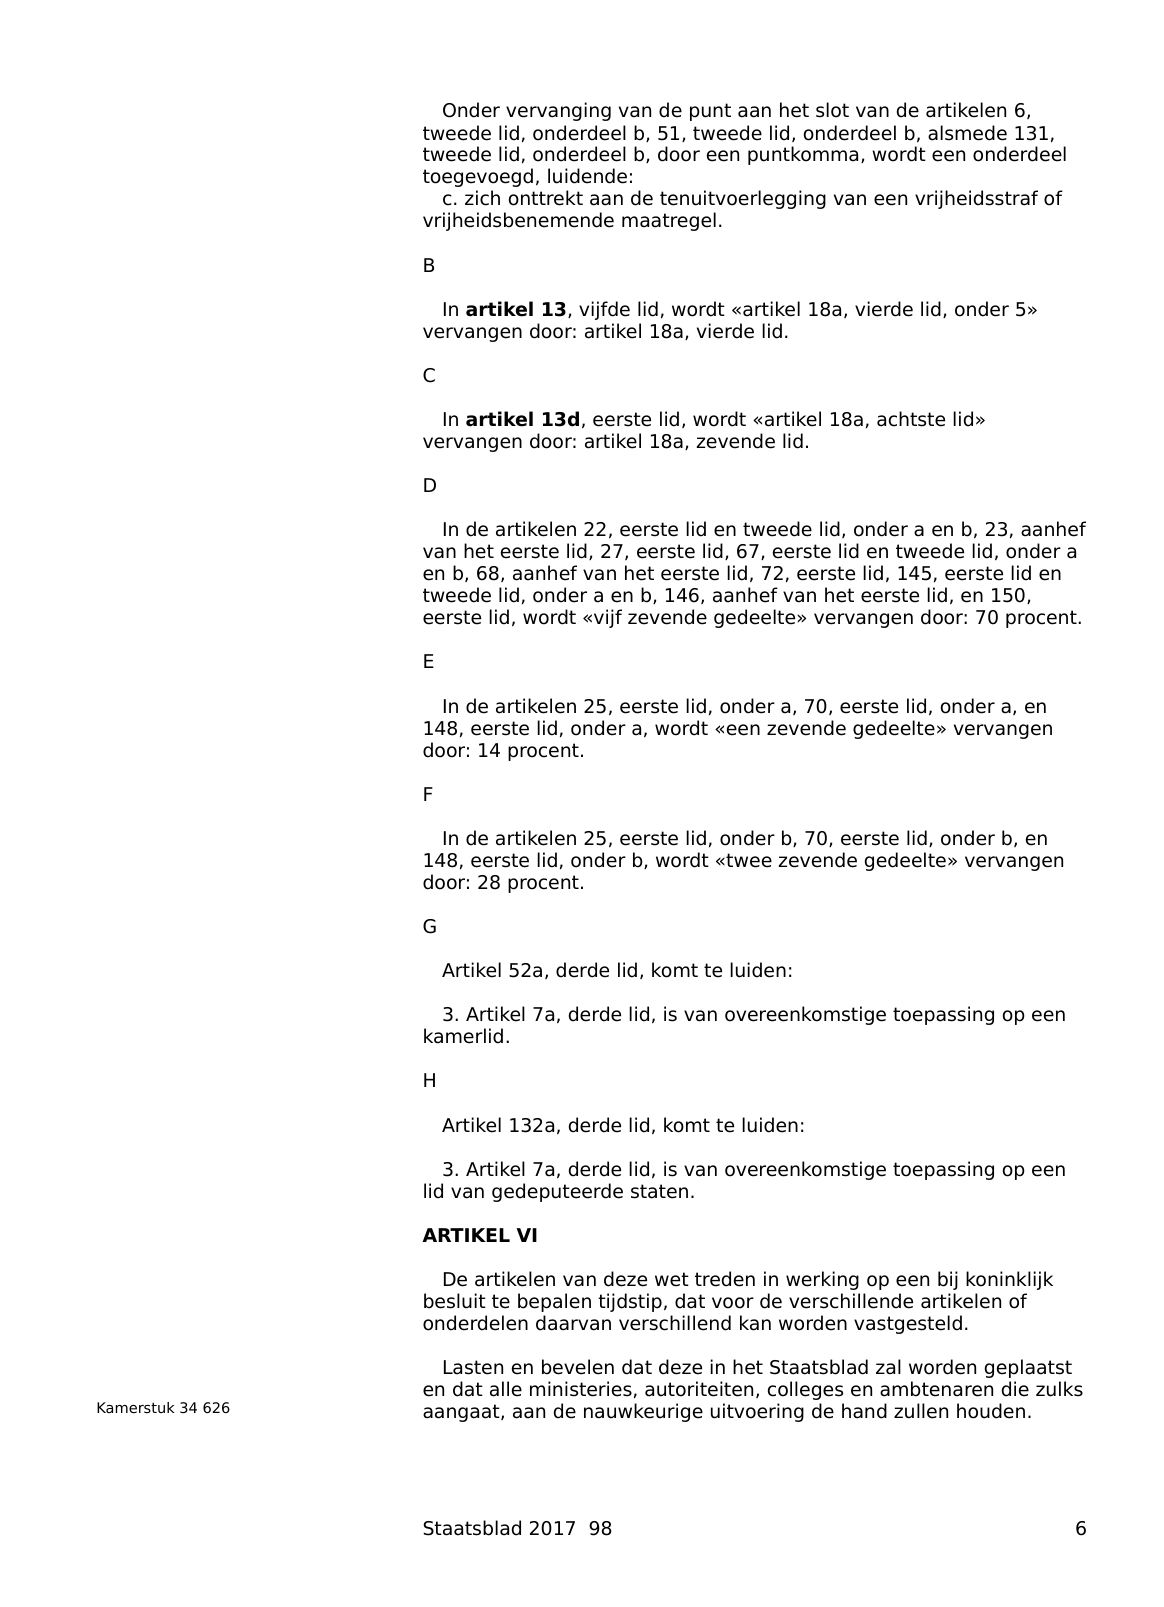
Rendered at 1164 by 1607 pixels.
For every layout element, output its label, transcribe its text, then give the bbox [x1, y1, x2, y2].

text In de artikelen 22, eerste lid en tweede lid, onder a en b, 23, aanhef van het eerste lid, 27, eerste lid, 67, eerste lid en tweede lid, onder a en b, 68, aanhef van het eerste lid, 72, eerste lid, 145, eerste lid en tweede lid, onder a en b, 146, aanhef van het eerste lid, en 150, eerste lid, wordt «vijf zevende gedeelte» vervangen door: 70 procent. [422, 519, 1087, 629]
text Artikel 52a, derde lid, komt te luiden: [422, 960, 1087, 982]
text H [422, 1070, 1087, 1092]
text In de artikelen 25, eerste lid, onder a, 70, eerste lid, onder a, en 148, eerste lid, onder a, wordt «een zevende gedeelte» vervangen door: 14 procent. [422, 696, 1087, 761]
text Lasten en bevelen dat deze in het Staatsblad zal worden geplaatst en dat alle ministeries, autoriteiten, colleges en ambtenaren die zulks aangaat, aan de nauwkeurige uitvoering de hand zullen houden. [422, 1357, 1087, 1423]
text In artikel 13d, eerste lid, wordt «artikel 18a, achtste lid» vervangen door: artikel 18a, zevende lid. [422, 409, 1087, 453]
text Kamerstuk 34 626 [77, 1400, 396, 1417]
text 3. Artikel 7a, derde lid, is van overeenkomstige toepassing op een lid van gedeputeerde staten. [422, 1159, 1087, 1203]
text B [422, 254, 1087, 276]
text In de artikelen 25, eerste lid, onder b, 70, eerste lid, onder b, en 148, eerste lid, onder b, wordt «twee zevende gedeelte» vervangen door: 28 procent. [422, 828, 1087, 894]
text G [422, 916, 1087, 938]
text Onder vervanging van de punt aan het slot van de artikelen 6, tweede lid, onderdeel b, 51, tweede lid, onderdeel b, alsmede 131, tweede lid, onderdeel b, door een puntkomma, wordt een onderdeel toegevoegd, luidende: [422, 100, 1087, 188]
text In artikel 13, vijfde lid, wordt «artikel 18a, vierde lid, onder 5» vervangen door: artikel 18a, vierde lid. [422, 299, 1087, 343]
text c. zich onttrekt aan de tenuitvoerlegging van een vrijheidsstraf of vrijheidsbenemende maatregel. [422, 188, 1087, 232]
text F [422, 784, 1087, 806]
text Artikel 132a, derde lid, komt te luiden: [422, 1114, 1087, 1137]
text E [422, 651, 1087, 673]
text D [422, 475, 1087, 497]
subtitle ARTIKEL VI [422, 1225, 1087, 1247]
text 3. Artikel 7a, derde lid, is van overeenkomstige toepassing op een kamerlid. [422, 1004, 1087, 1048]
text C [422, 365, 1087, 387]
text De artikelen van deze wet treden in werking op een bij koninklijk besluit te bepalen tijdstip, dat voor de verschillende artikelen of onderdelen daarvan verschillend kan worden vastgesteld. [422, 1269, 1087, 1335]
